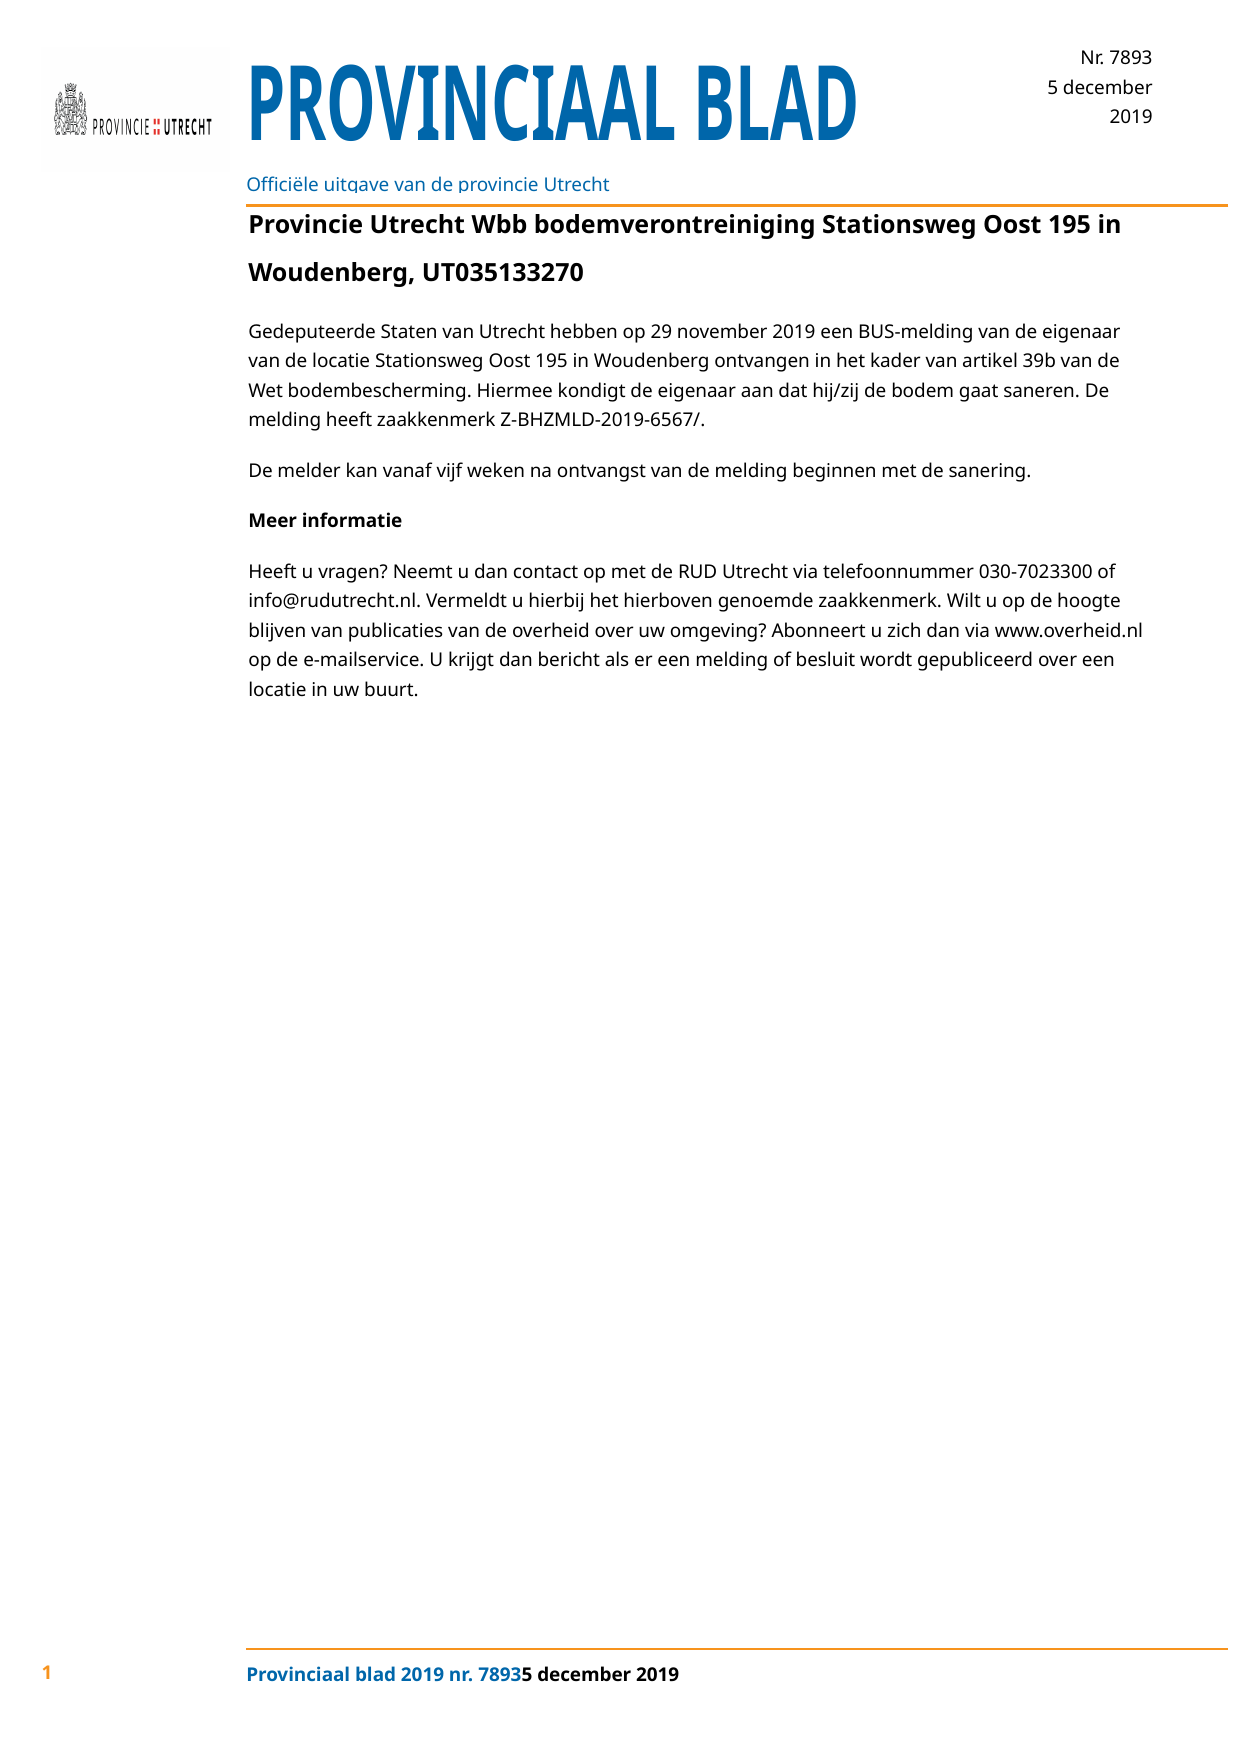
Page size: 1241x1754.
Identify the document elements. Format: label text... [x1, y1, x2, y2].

text Gedeputeerde Staten van Utrecht hebben op 29 november 2019 een BUS-melding van de eigenaar van de locatie Stationsweg Oost 195 in Woudenberg ontvangen in het kader van artikel 39b van de Wet bodembescherming. Hiermee kondigt de eigenaar aan dat hij/zij de bodem gaat saneren. De melding heeft zaakkenmerk Z-BHZMLD-2019-6567/. [248, 318, 1152, 432]
text Heeft u vragen? Neemt u dan contact op met de RUD Utrecht via telefoonnummer 030-7023300 of info@rudutrecht.nl. Vermeldt u hierbij het hierboven genoemde zaakkenmerk. Wilt u op de hoogte blijven van publicaties van de overheid over uw omgeving? Abonneert u zich dan via www.overheid.nl op de e-mailservice. U krijgt dan bericht als er een melding of besluit wordt gepubliceerd over een locatie in uw buurt. [248, 558, 1152, 702]
text De melder kan vanaf vijf weken na ontvangst van de melding beginnen met de sanering. [248, 457, 1152, 483]
text Provincie Utrecht Wbb bodemverontreiniging Stationsweg Oost 195 in Woudenberg, UT035133270 [248, 207, 1152, 288]
text Meer informatie [248, 507, 1152, 533]
picture [41, 47, 231, 172]
